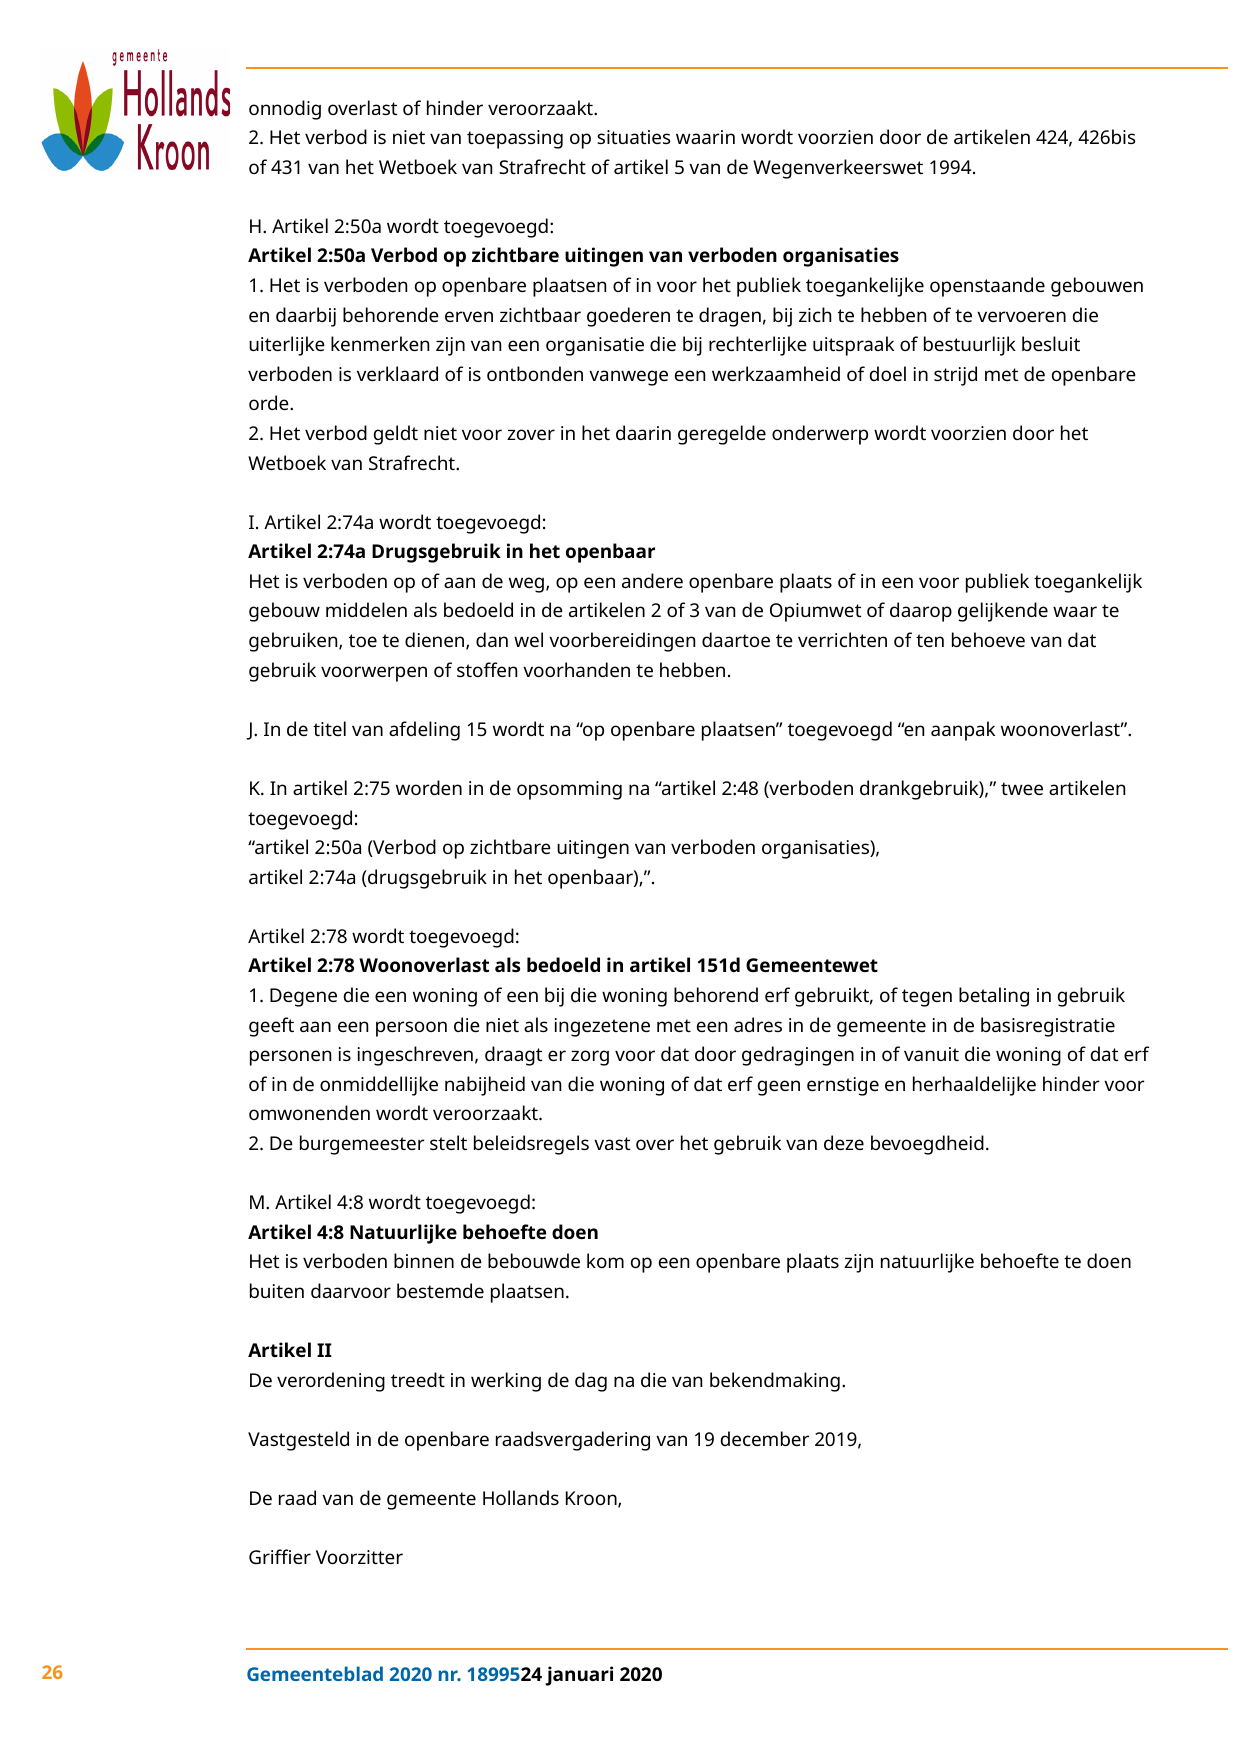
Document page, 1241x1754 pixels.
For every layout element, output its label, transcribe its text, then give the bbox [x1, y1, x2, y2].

text 2. Het verbod is niet van toepassing op situaties waarin wordt voorzien door de artikelen 424, 426bis of 431 van het Wetboek van Strafrecht of artikel 5 van de Wegenverkeerswet 1994. [248, 124, 1152, 180]
text I. Artikel 2:74a wordt toegevoegd: [248, 509, 1152, 535]
text Artikel 2:78 wordt toegevoegd: [248, 923, 1152, 949]
text “artikel 2:50a (Verbod op zichtbare uitingen van verboden organisaties), [248, 834, 1152, 860]
text onnodig overlast of hinder veroorzaakt. [248, 95, 1152, 121]
text Artikel 2:74a Drugsgebruik in het openbaar [248, 538, 1152, 564]
text Artikel 2:50a Verbod op zichtbare uitingen van verboden organisaties [248, 243, 1152, 268]
text 1. Het is verboden op openbare plaatsen of in voor het publiek toegankelijke openstaande gebouwen en daarbij behorende erven zichtbaar goederen te dragen, bij zich te hebben of te vervoeren die uiterlijke kenmerken zijn van een organisatie die bij rechterlijke uitspraak of bestuurlijk besluit verboden is verklaard of is ontbonden vanwege een werkzaamheid of doel in strijd met de openbare orde. [248, 272, 1152, 416]
text De raad van de gemeente Hollands Kroon, [248, 1485, 1152, 1511]
text Het is verboden binnen de bebouwde kom op een openbare plaats zijn natuurlijke behoefte te doen buiten daarvoor bestemde plaatsen. [248, 1248, 1152, 1304]
text Artikel 2:78 Woonoverlast als bedoeld in artikel 151d Gemeentewet [248, 953, 1152, 978]
text K. In artikel 2:75 worden in de opsomming na “artikel 2:48 (verboden drankgebruik),” twee artikelen toegevoegd: [248, 775, 1152, 831]
text J. In de titel van afdeling 15 wordt na “op openbare plaatsen” toegevoegd “en aanpak woonoverlast”. [248, 716, 1152, 742]
text artikel 2:74a (drugsgebruik in het openbaar),”. [248, 864, 1152, 890]
text Vastgesteld in de openbare raadsvergadering van 19 december 2019, [248, 1426, 1152, 1452]
picture [41, 47, 231, 172]
text 1. Degene die een woning of een bij die woning behorend erf gebruikt, of tegen betaling in gebruik geeft aan een persoon die niet als ingezetene met een adres in de gemeente in de basisregistratie personen is ingeschreven, draagt er zorg voor dat door gedragingen in of vanuit die woning of dat erf of in de onmiddellijke nabijheid van die woning of dat erf geen ernstige en herhaaldelijke hinder voor omwonenden wordt veroorzaakt. [248, 982, 1152, 1126]
text M. Artikel 4:8 wordt toegevoegd: [248, 1189, 1152, 1215]
text 2. Het verbod geldt niet voor zover in het daarin geregelde onderwerp wordt voorzien door het Wetboek van Strafrecht. [248, 420, 1152, 476]
text H. Artikel 2:50a wordt toegevoegd: [248, 213, 1152, 239]
text De verordening treedt in werking de dag na die van bekendmaking. [248, 1367, 1152, 1393]
text Artikel 4:8 Natuurlijke behoefte doen [248, 1219, 1152, 1245]
text Artikel II [248, 1337, 1152, 1363]
text 2. De burgemeester stelt beleidsregels vast over het gebruik van deze bevoegdheid. [248, 1130, 1152, 1156]
text Griffier Voorzitter [248, 1544, 1152, 1570]
text Het is verboden op of aan de weg, op een andere openbare plaats of in een voor publiek toegankelijk gebouw middelen als bedoeld in de artikelen 2 of 3 van de Opiumwet of daarop gelijkende waar te gebruiken, toe te dienen, dan wel voorbereidingen daartoe te verrichten of ten behoeve van dat gebruik voorwerpen of stoffen voorhanden te hebben. [248, 568, 1152, 683]
